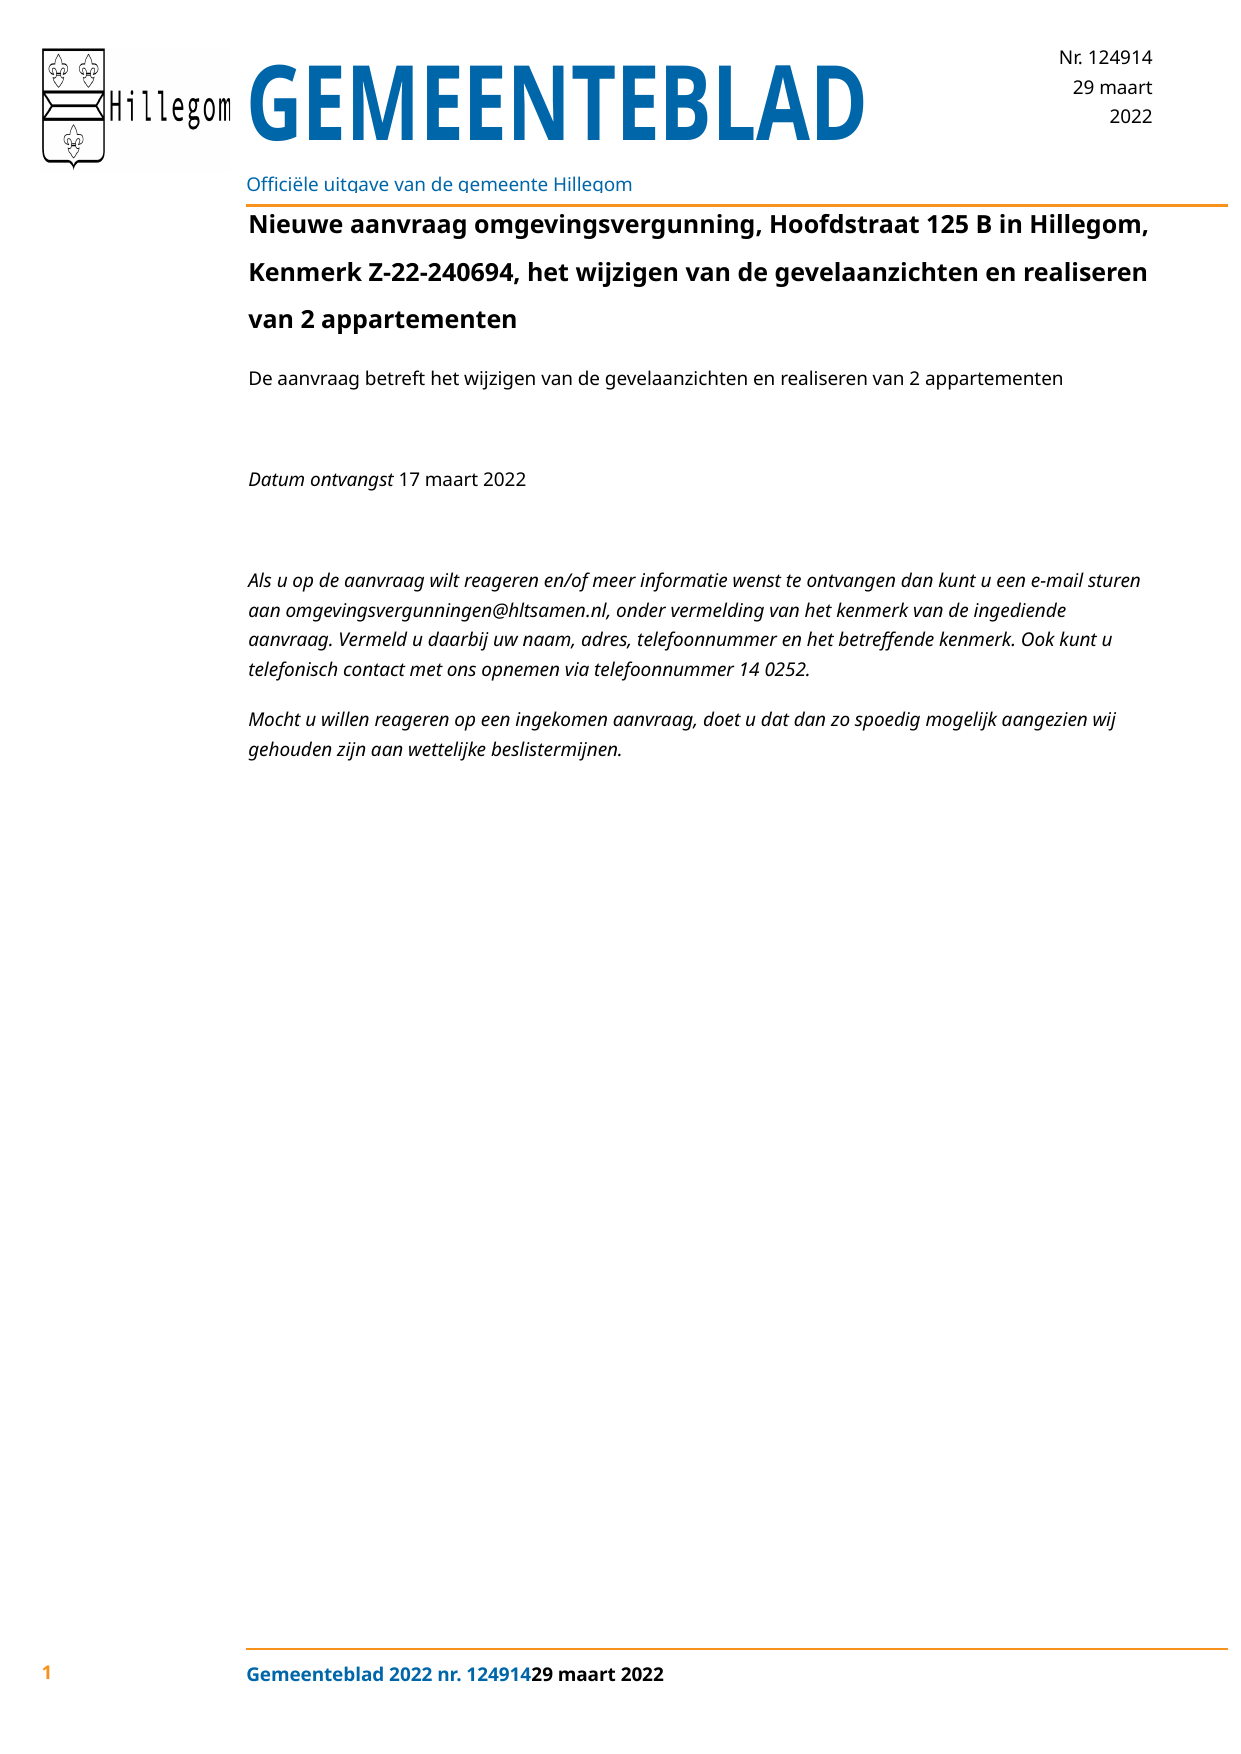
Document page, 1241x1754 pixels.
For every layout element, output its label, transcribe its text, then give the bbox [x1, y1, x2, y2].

text Mocht u willen reageren op een ingekomen aanvraag, doet u dat dan zo spoedig mogelijk aangezien wij gehouden zijn aan wettelijke beslistermijnen. [248, 706, 1152, 762]
text Nieuwe aanvraag omgevingsvergunning, Hoofdstraat 125 B in Hillegom, Kenmerk Z-22-240694, het wijzigen van de gevelaanzichten en realiseren van 2 appartementen [248, 207, 1152, 336]
text Als u op de aanvraag wilt reageren en/of meer informatie wenst te ontvangen dan kunt u een e-mail sturen aan omgevingsvergunningen@hltsamen.nl, onder vermelding van het kenmerk van de ingediende aanvraag. Vermeld u daarbij uw naam, adres, telefoonnummer en het betreffende kenmerk. Ook kunt u telefonisch contact met ons opnemen via telefoonnummer 14 0252. [248, 567, 1152, 682]
picture [41, 47, 231, 172]
text De aanvraag betreft het wijzigen van de gevelaanzichten en realiseren van 2 appartementen [248, 366, 1152, 391]
text Datum ontvangst 17 maart 2022 [248, 466, 1152, 492]
